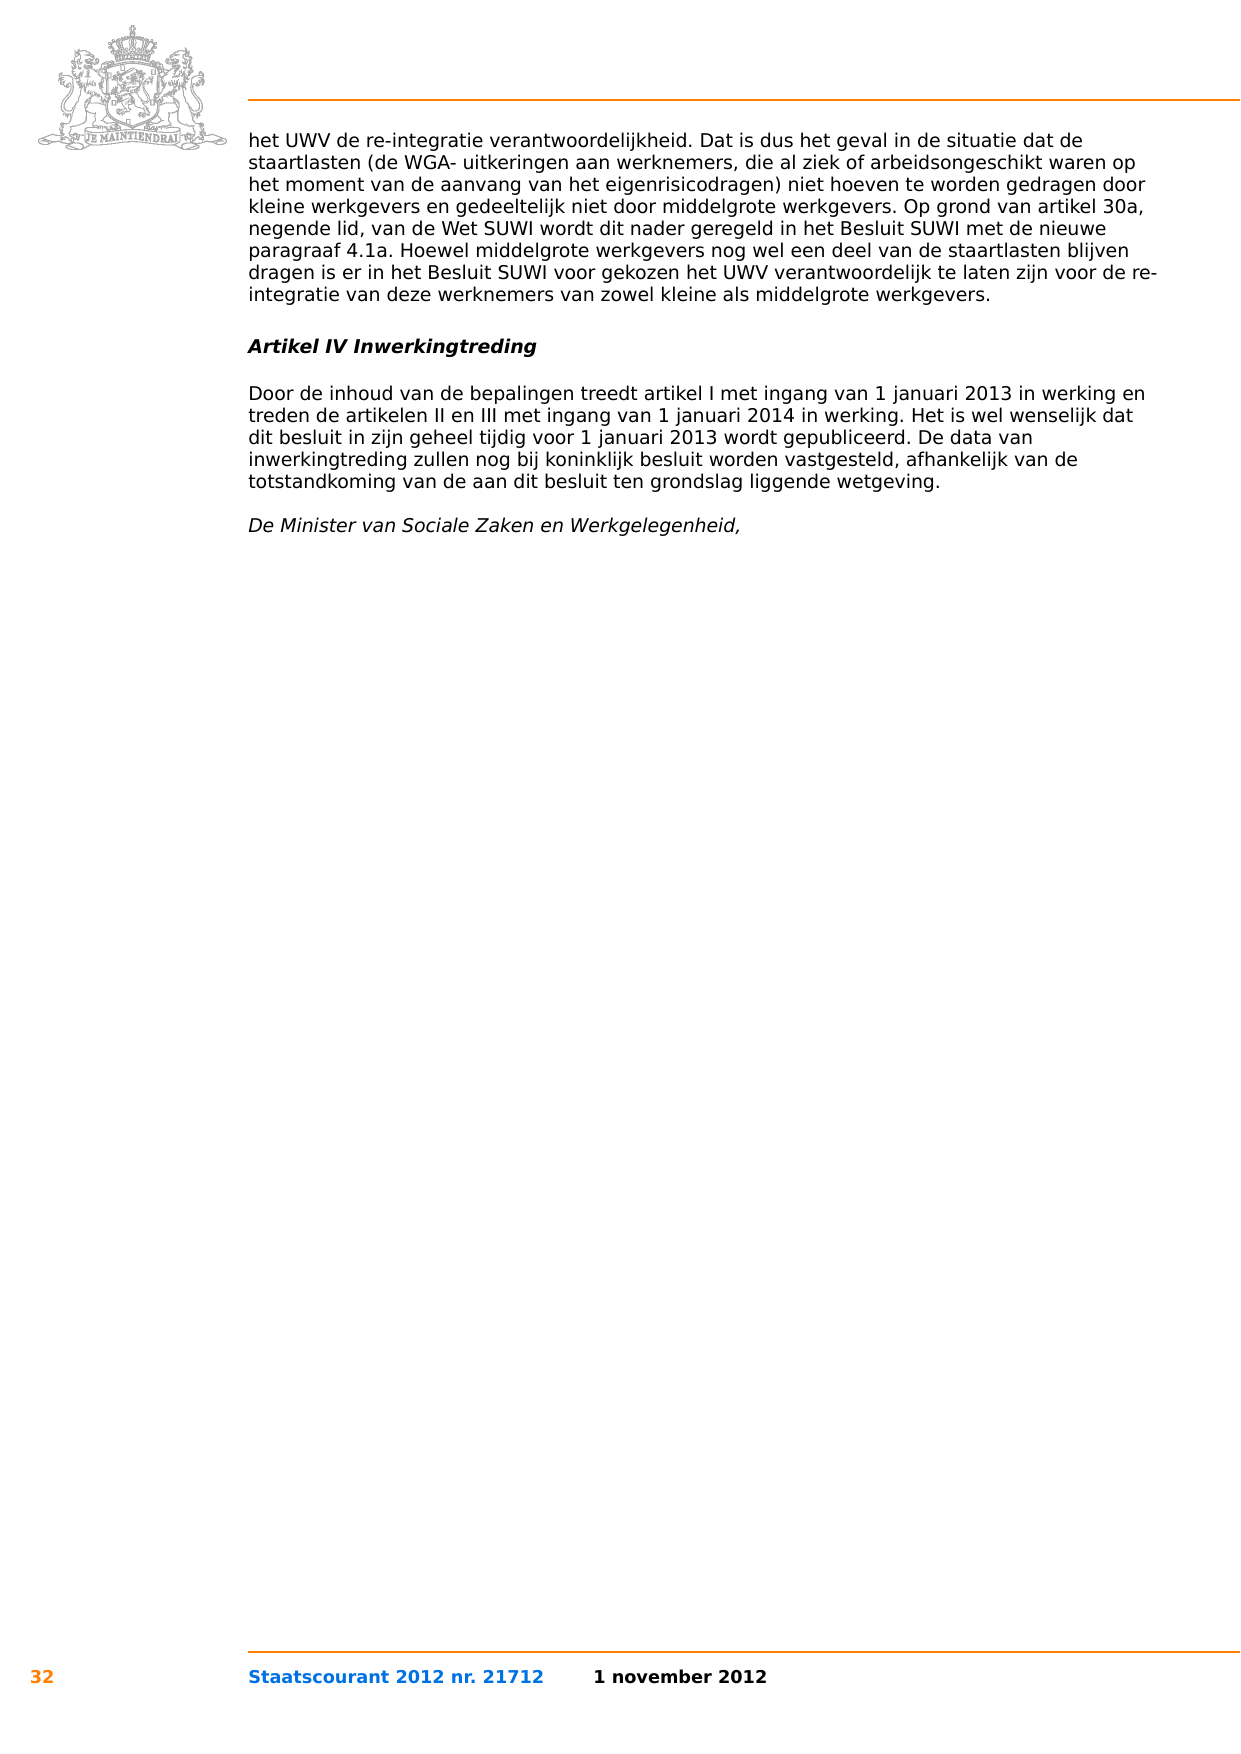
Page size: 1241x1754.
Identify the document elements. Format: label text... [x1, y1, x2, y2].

text het UWV de re-integratie verantwoordelijkheid. Dat is dus het geval in de situatie dat de staartlasten (de WGA- uitkeringen aan werknemers, die al ziek of arbeidsongeschikt waren op het moment van de aanvang van het eigenrisicodragen) niet hoeven te worden gedragen door kleine werkgevers en gedeeltelijk niet door middelgrote werkgevers. Op grond van artikel 30a, negende lid, van de Wet SUWI wordt dit nader geregeld in het Besluit SUWI met de nieuwe paragraaf 4.1a. Hoewel middelgrote werkgevers nog wel een deel van de staartlasten blijven dragen is er in het Besluit SUWI voor gekozen het UWV verantwoordelijk te laten zijn voor de re-integratie van deze werknemers van zowel kleine als middelgrote werkgevers. [248, 130, 1163, 306]
picture [38, 25, 227, 150]
subtitle Artikel IV Inwerkingtreding [248, 336, 1163, 358]
text Door de inhoud van de bepalingen treedt artikel I met ingang van 1 januari 2013 in werking en treden de artikelen II en III met ingang van 1 januari 2014 in werking. Het is wel wenselijk dat dit besluit in zijn geheel tijdig voor 1 januari 2013 wordt gepubliceerd. De data van inwerkingtreding zullen nog bij koninklijk besluit worden vastgesteld, afhankelijk van de totstandkoming van de aan dit besluit ten grondslag liggende wetgeving. [248, 383, 1163, 493]
text De Minister van Sociale Zaken en Werkgelegenheid, [248, 514, 1163, 536]
